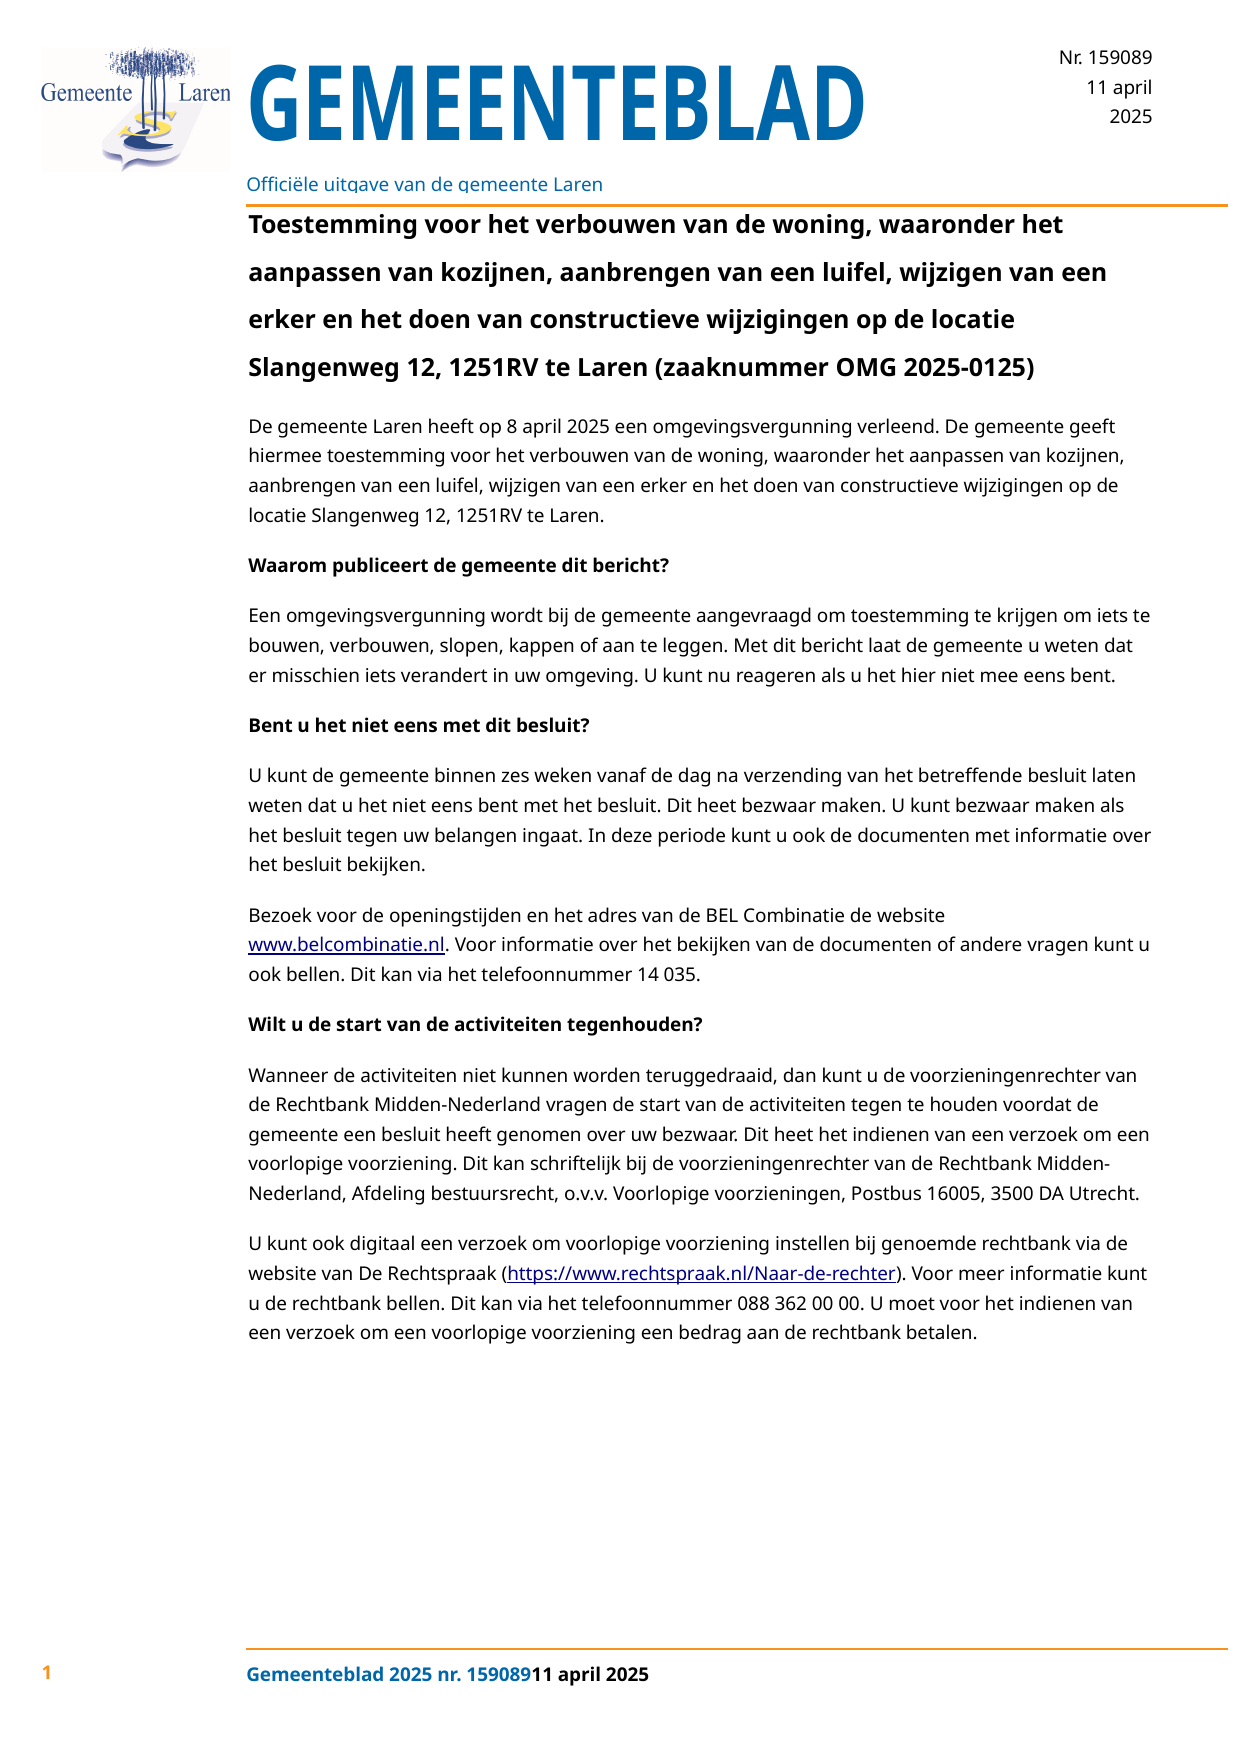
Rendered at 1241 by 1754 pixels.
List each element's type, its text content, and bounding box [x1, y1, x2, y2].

text Wanneer de activiteiten niet kunnen worden teruggedraaid, dan kunt u de voorzieningenrechter van de Rechtbank Midden-Nederland vragen de start van de activiteiten tegen te houden voordat de gemeente een besluit heeft genomen over uw bezwaar. Dit heet het indienen van een verzoek om een voorlopige voorziening. Dit kan schriftelijk bij de voorzieningenrechter van de Rechtbank Midden-Nederland, Afdeling bestuursrecht, o.v.v. Voorlopige voorzieningen, Postbus 16005, 3500 DA Utrecht. [248, 1062, 1152, 1206]
text U kunt ook digitaal een verzoek om voorlopige voorziening instellen bij genoemde rechtbank via de website van De Rechtspraak (https://www.rechtspraak.nl/Naar-de-rechter). Voor meer informatie kunt u de rechtbank bellen. Dit kan via het telefoonnummer 088 362 00 00. U moet voor het indienen van een verzoek om een voorlopige voorziening een bedrag aan de rechtbank betalen. [248, 1231, 1152, 1345]
picture [41, 47, 231, 172]
text De gemeente Laren heeft op 8 april 2025 een omgevingsvergunning verleend. De gemeente geeft hiermee toestemming voor het verbouwen van de woning, waaronder het aanpassen van kozijnen, aanbrengen van een luifel, wijzigen van een erker en het doen van constructieve wijzigingen op de locatie Slangenweg 12, 1251RV te Laren. [248, 413, 1152, 528]
text Wilt u de start van de activiteiten tegenhouden? [248, 1011, 1152, 1037]
text Bent u het niet eens met dit besluit? [248, 712, 1152, 738]
text Waarom publiceert de gemeente dit bericht? [248, 552, 1152, 578]
text Bezoek voor de openingstijden en het adres van de BEL Combinatie de website www.belcombinatie.nl. Voor informatie over het bekijken van de documenten of andere vragen kunt u ook bellen. Dit kan via het telefoonnummer 14 035. [248, 902, 1152, 987]
text Toestemming voor het verbouwen van de woning, waaronder het aanpassen van kozijnen, aanbrengen van een luifel, wijzigen van een erker en het doen van constructieve wijzigingen op de locatie Slangenweg 12, 1251RV te Laren (zaaknummer OMG 2025-0125) [248, 207, 1152, 384]
text U kunt de gemeente binnen zes weken vanaf de dag na verzending van het betreffende besluit laten weten dat u het niet eens bent met het besluit. Dit heet bezwaar maken. U kunt bezwaar maken als het besluit tegen uw belangen ingaat. In deze periode kunt u ook de documenten met informatie over het besluit bekijken. [248, 763, 1152, 877]
text Een omgevingsvergunning wordt bij de gemeente aangevraagd om toestemming te krijgen om iets te bouwen, verbouwen, slopen, kappen of aan te leggen. Met dit bericht laat de gemeente u weten dat er misschien iets verandert in uw omgeving. U kunt nu reageren als u het hier niet mee eens bent. [248, 603, 1152, 688]
